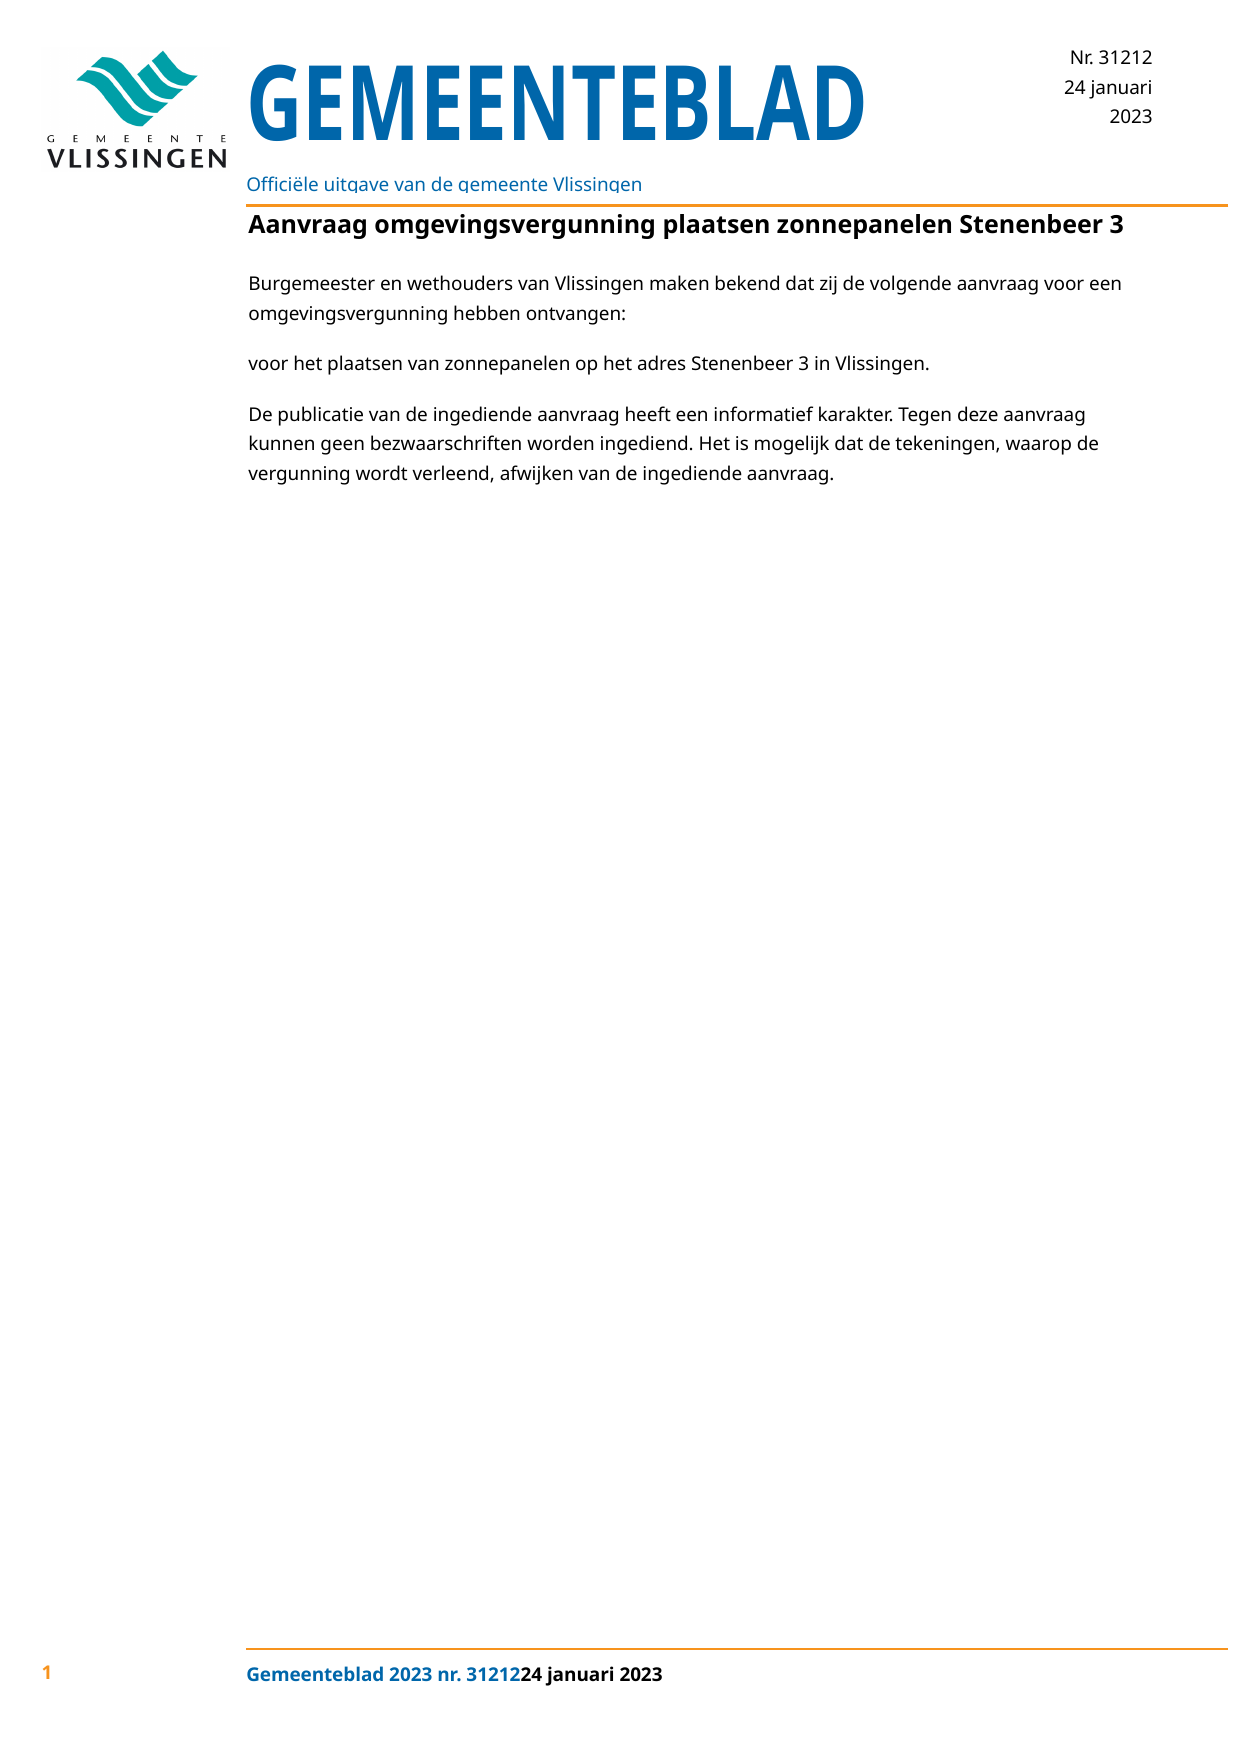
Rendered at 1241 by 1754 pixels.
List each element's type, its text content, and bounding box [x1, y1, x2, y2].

text De publicatie van de ingediende aanvraag heeft een informatief karakter. Tegen deze aanvraag kunnen geen bezwaarschriften worden ingediend. Het is mogelijk dat de tekeningen, waarop de vergunning wordt verleend, afwijken van de ingediende aanvraag. [248, 401, 1152, 486]
text Burgemeester en wethouders van Vlissingen maken bekend dat zij de volgende aanvraag voor een omgevingsvergunning hebben ontvangen: [248, 270, 1152, 326]
text Aanvraag omgevingsvergunning plaatsen zonnepanelen Stenenbeer 3 [248, 207, 1152, 241]
text voor het plaatsen van zonnepanelen op het adres Stenenbeer 3 in Vlissingen. [248, 350, 1152, 376]
picture [41, 47, 231, 172]
